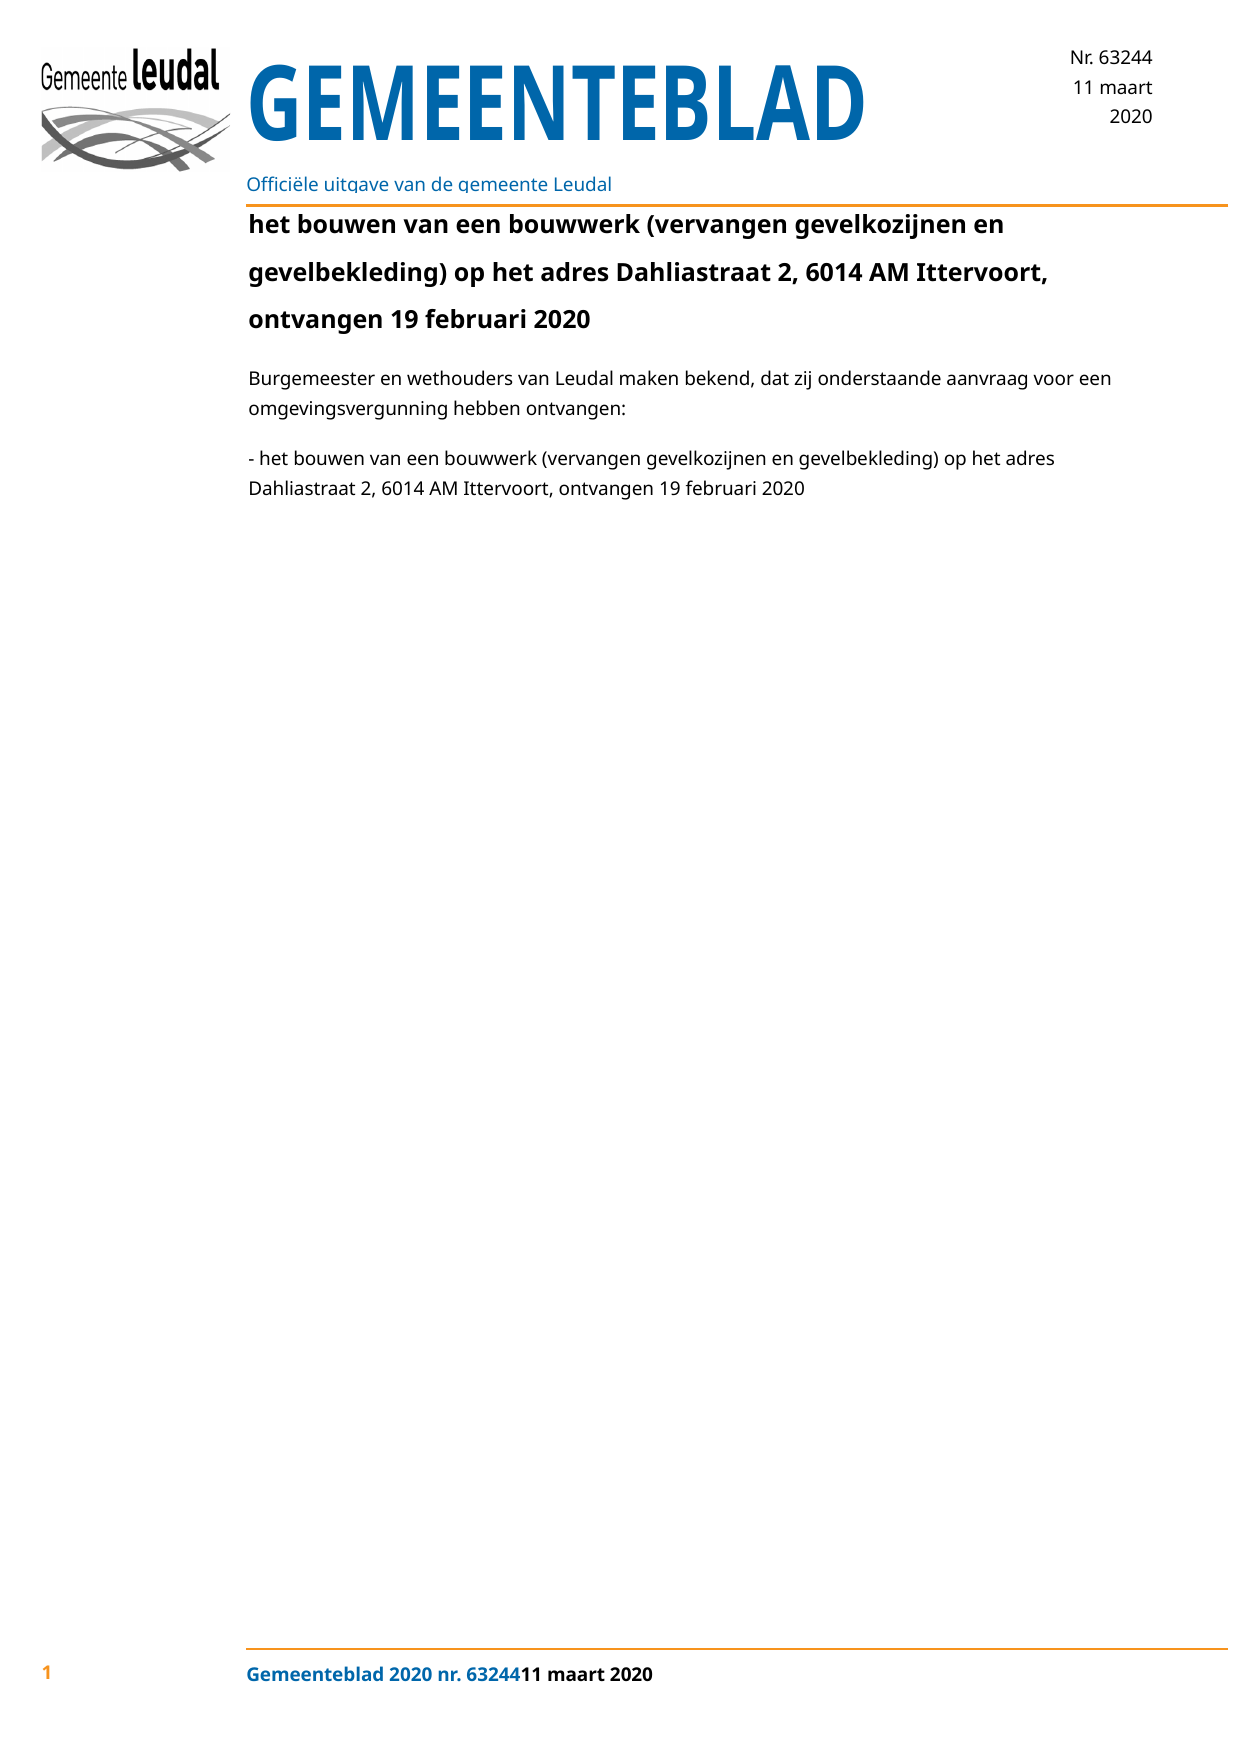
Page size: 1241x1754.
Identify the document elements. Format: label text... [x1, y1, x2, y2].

text het bouwen van een bouwwerk (vervangen gevelkozijnen en gevelbekleding) op het adres Dahliastraat 2, 6014 AM Ittervoort, ontvangen 19 februari 2020 [248, 207, 1152, 336]
picture [41, 47, 231, 172]
text Burgemeester en wethouders van Leudal maken bekend, dat zij onderstaande aanvraag voor een omgevingsvergunning hebben ontvangen: [248, 366, 1152, 421]
text - het bouwen van een bouwwerk (vervangen gevelkozijnen en gevelbekleding) op het adres Dahliastraat 2, 6014 AM Ittervoort, ontvangen 19 februari 2020 [248, 446, 1152, 501]
